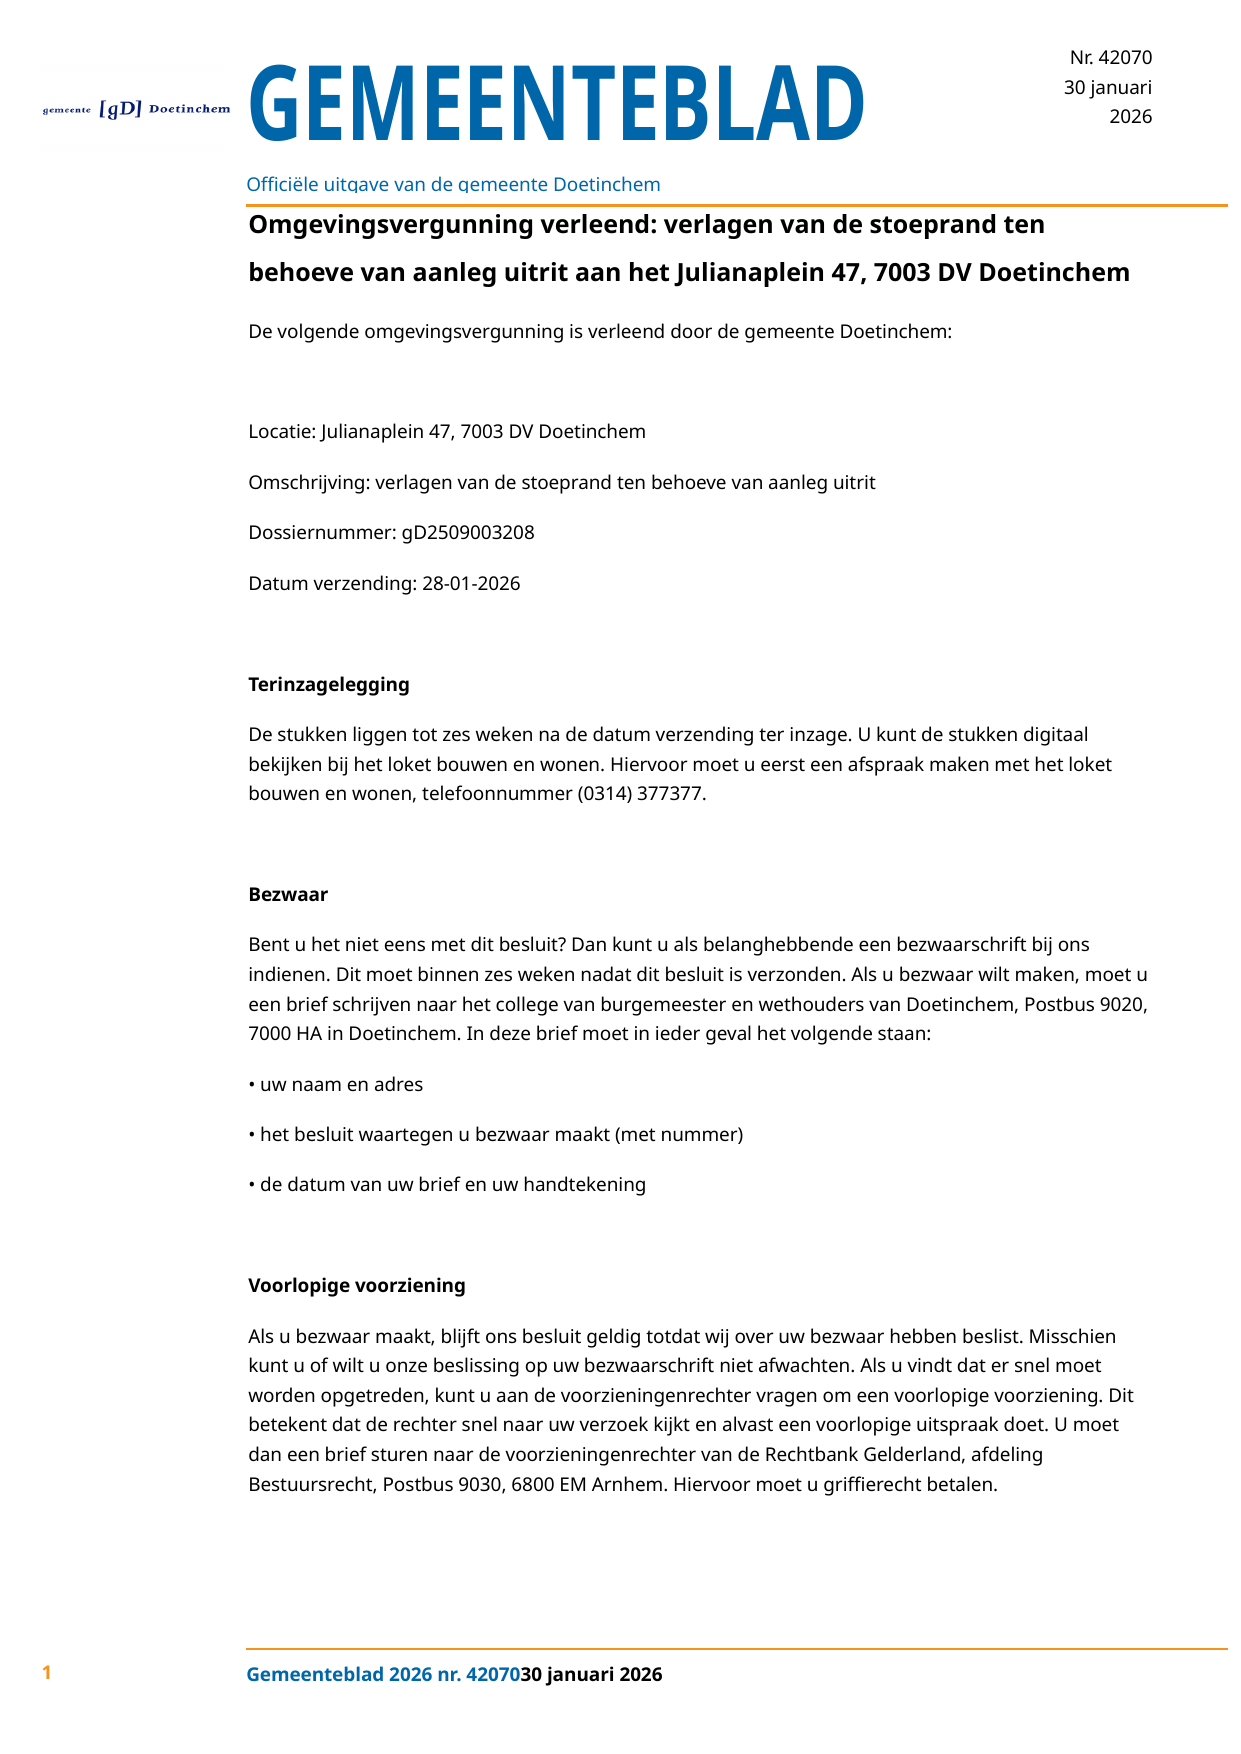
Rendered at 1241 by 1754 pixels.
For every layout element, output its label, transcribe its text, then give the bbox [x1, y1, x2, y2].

text Locatie: Julianaplein 47, 7003 DV Doetinchem [248, 419, 1152, 444]
text Voorlopige voorziening [248, 1272, 1152, 1298]
text Terinzagelegging [248, 671, 1152, 697]
text Datum verzending: 28-01-2026 [248, 570, 1152, 596]
text • de datum van uw brief en uw handtekening [248, 1172, 1152, 1197]
text De stukken liggen tot zes weken na de datum verzending ter inzage. U kunt de stukken digitaal bekijken bij het loket bouwen en wonen. Hiervoor moet u eerst een afspraak maken met het loket bouwen en wonen, telefoonnummer (0314) 377377. [248, 721, 1152, 806]
text De volgende omgevingsvergunning is verleend door de gemeente Doetinchem: [248, 318, 1152, 344]
picture [41, 47, 231, 172]
text • het besluit waartegen u bezwaar maakt (met nummer) [248, 1121, 1152, 1147]
text Als u bezwaar maakt, blijft ons besluit geldig totdat wij over uw bezwaar hebben beslist. Misschien kunt u of wilt u onze beslissing op uw bezwaarschrift niet afwachten. Als u vindt dat er snel moet worden opgetreden, kunt u aan de voorzieningenrechter vragen om een voorlopige voorziening. Dit betekent dat de rechter snel naar uw verzoek kijkt en alvast een voorlopige uitspraak doet. U moet dan een brief sturen naar de voorzieningenrechter van de Rechtbank Gelderland, afdeling Bestuursrecht, Postbus 9030, 6800 EM Arnhem. Hiervoor moet u griffierecht betalen. [248, 1323, 1152, 1497]
text Bezwaar [248, 881, 1152, 907]
text Bent u het niet eens met dit besluit? Dan kunt u als belanghebbende een bezwaarschrift bij ons indienen. Dit moet binnen zes weken nadat dit besluit is verzonden. Als u bezwaar wilt maken, moet u een brief schrijven naar het college van burgemeester en wethouders van Doetinchem, Postbus 9020, 7000 HA in Doetinchem. In deze brief moet in ieder geval het volgende staan: [248, 932, 1152, 1046]
text Omschrijving: verlagen van de stoeprand ten behoeve van aanleg uitrit [248, 469, 1152, 495]
text Dossiernummer: gD2509003208 [248, 519, 1152, 545]
text • uw naam en adres [248, 1071, 1152, 1097]
text Omgevingsvergunning verleend: verlagen van de stoeprand ten behoeve van aanleg uitrit aan het Julianaplein 47, 7003 DV Doetinchem [248, 207, 1152, 288]
